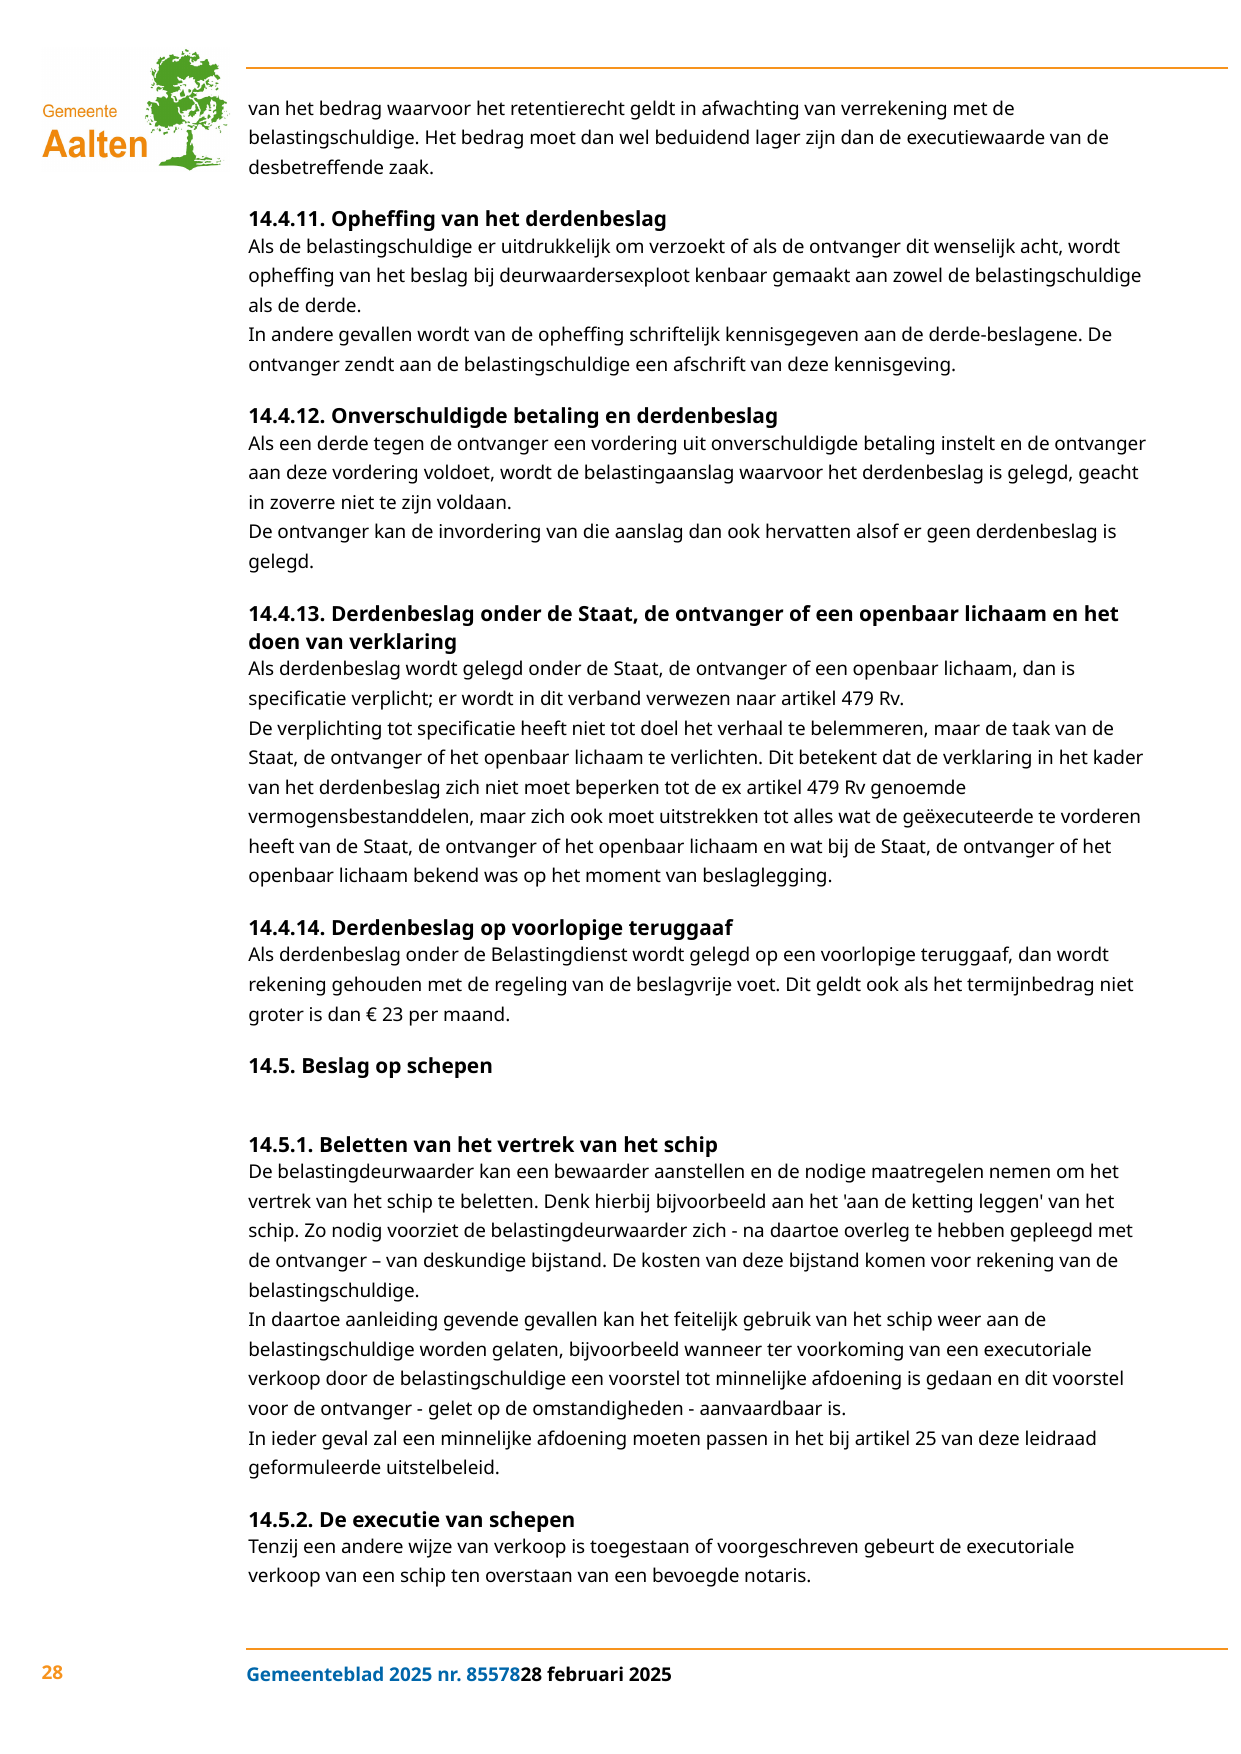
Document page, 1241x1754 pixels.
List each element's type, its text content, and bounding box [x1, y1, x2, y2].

text 14.4.14. Derdenbeslag op voorlopige teruggaaf [248, 913, 1152, 942]
text De belastingdeurwaarder kan een bewaarder aanstellen en de nodige maatregelen nemen om het vertrek van het schip te beletten. Denk hierbij bijvoorbeeld aan het 'aan de ketting leggen' van het schip. Zo nodig voorziet de belastingdeurwaarder zich - na daartoe overleg te hebben gepleegd met de ontvanger – van deskundige bijstand. De kosten van deze bijstand komen voor rekening van de belastingschuldige. [248, 1158, 1152, 1302]
text In ieder geval zal een minnelijke afdoening moeten passen in het bij artikel 25 van deze leidraad geformuleerde uitstelbeleid. [248, 1425, 1152, 1480]
text Als derdenbeslag onder de Belastingdienst wordt gelegd op een voorlopige teruggaaf, dan wordt rekening gehouden met de regeling van de beslagvrije voet. Dit geldt ook als het termijnbedrag niet groter is dan € 23 per maand. [248, 942, 1152, 1026]
text Als derdenbeslag wordt gelegd onder de Staat, de ontvanger of een openbaar lichaam, dan is specificatie verplicht; er wordt in dit verband verwezen naar artikel 479 Rv. [248, 656, 1152, 711]
text van het bedrag waarvoor het retentierecht geldt in afwachting van verrekening met de belastingschuldige. Het bedrag moet dan wel beduidend lager zijn dan de executiewaarde van de desbetreffende zaak. [248, 95, 1152, 180]
text De verplichting tot specificatie heeft niet tot doel het verhaal te belemmeren, maar de taak van de Staat, de ontvanger of het openbaar lichaam te verlichten. Dit betekent dat de verklaring in het kader van het derdenbeslag zich niet moet beperken tot de ex artikel 479 Rv genoemde vermogensbestanddelen, maar zich ook moet uitstrekken tot alles wat de geëxecuteerde te vorderen heeft van de Staat, de ontvanger of het openbaar lichaam en wat bij de Staat, de ontvanger of het openbaar lichaam bekend was op het moment van beslaglegging. [248, 715, 1152, 888]
picture [41, 47, 231, 172]
text 14.5.2. De executie van schepen [248, 1505, 1152, 1533]
text In andere gevallen wordt van de opheffing schriftelijk kennisgegeven aan de derde-beslagene. De ontvanger zendt aan de belastingschuldige een afschrift van deze kennisgeving. [248, 322, 1152, 377]
text 14.4.11. Opheffing van het derdenbeslag [248, 204, 1152, 233]
text Tenzij een andere wijze van verkoop is toegestaan of voorgeschreven gebeurt de executoriale verkoop van een schip ten overstaan van een bevoegde notaris. [248, 1533, 1152, 1588]
text 14.4.12. Onverschuldigde betaling en derdenbeslag [248, 402, 1152, 430]
text 14.4.13. Derdenbeslag onder de Staat, de ontvanger of een openbaar lichaam en het doen van verklaring [248, 599, 1152, 656]
text De ontvanger kan de invordering van die aanslag dan ook hervatten alsof er geen derdenbeslag is gelegd. [248, 519, 1152, 574]
text Als een derde tegen de ontvanger een vordering uit onverschuldigde betaling instelt en de ontvanger aan deze vordering voldoet, wordt de belastingaanslag waarvoor het derdenbeslag is gelegd, geacht in zoverre niet te zijn voldaan. [248, 430, 1152, 515]
text In daartoe aanleiding gevende gevallen kan het feitelijk gebruik van het schip weer aan de belastingschuldige worden gelaten, bijvoorbeeld wanneer ter voorkoming van een executoriale verkoop door de belastingschuldige een voorstel tot minnelijke afdoening is gedaan en dit voorstel voor de ontvanger - gelet op de omstandigheden - aanvaardbaar is. [248, 1306, 1152, 1421]
text 14.5.1. Beletten van het vertrek van het schip [248, 1130, 1152, 1158]
text 14.5. Beslag op schepen [248, 1051, 1152, 1079]
text Als de belastingschuldige er uitdrukkelijk om verzoekt of als de ontvanger dit wenselijk acht, wordt opheffing van het beslag bij deurwaardersexploot kenbaar gemaakt aan zowel de belastingschuldige als de derde. [248, 233, 1152, 318]
